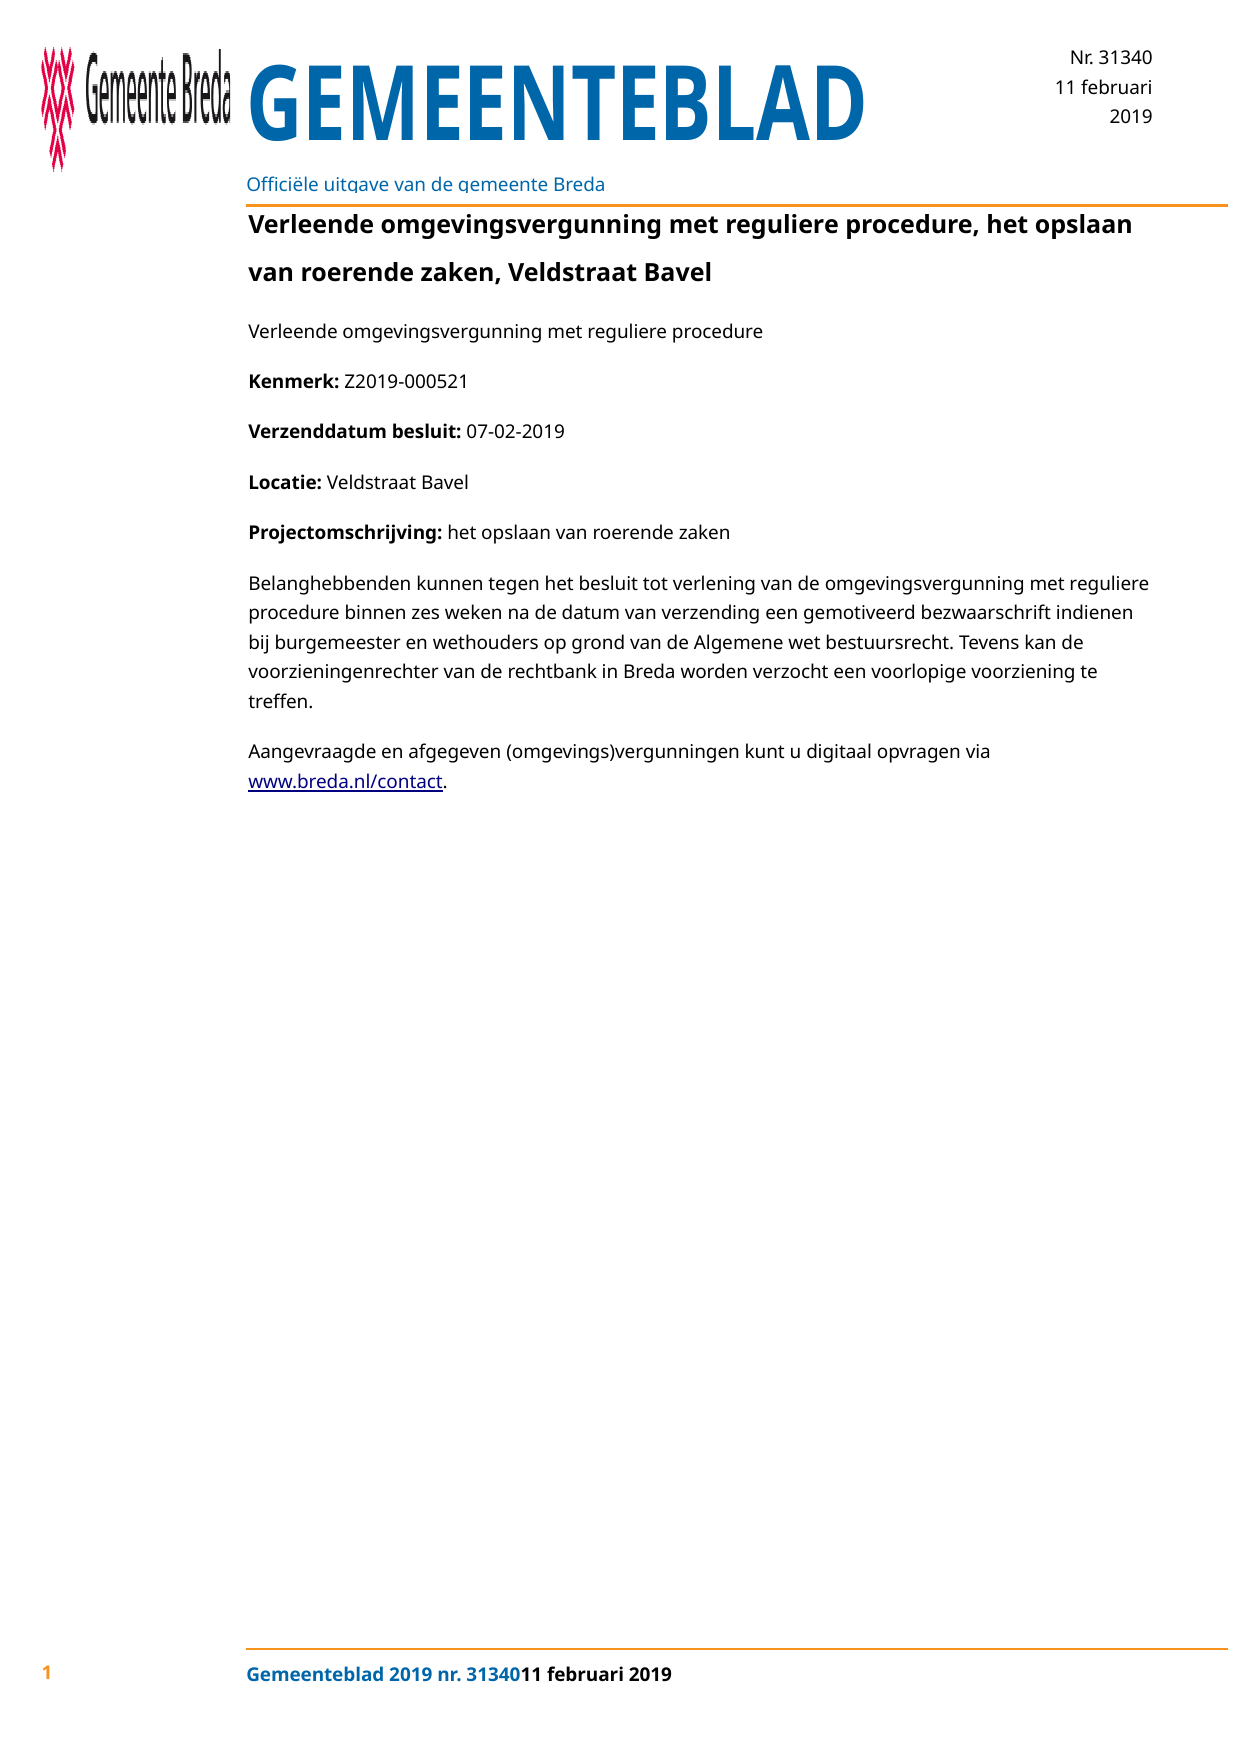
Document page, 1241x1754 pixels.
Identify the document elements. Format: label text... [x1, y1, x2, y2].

text Verleende omgevingsvergunning met reguliere procedure, het opslaan van roerende zaken, Veldstraat Bavel [248, 207, 1152, 288]
text Projectomschrijving: het opslaan van roerende zaken [248, 519, 1152, 545]
text Verzenddatum besluit: 07-02-2019 [248, 419, 1152, 444]
picture [41, 47, 231, 172]
text Kenmerk: Z2019-000521 [248, 368, 1152, 394]
text Aangevraagde en afgegeven (omgevings)vergunningen kunt u digitaal opvragen via www.breda.nl/contact. [248, 739, 1152, 794]
text Locatie: Veldstraat Bavel [248, 469, 1152, 495]
text Verleende omgevingsvergunning met reguliere procedure [248, 318, 1152, 344]
text Belanghebbenden kunnen tegen het besluit tot verlening van de omgevingsvergunning met reguliere procedure binnen zes weken na de datum van verzending een gemotiveerd bezwaarschrift indienen bij burgemeester en wethouders op grond van de Algemene wet bestuursrecht. Tevens kan de voorzieningenrechter van de rechtbank in Breda worden verzocht een voorlopige voorziening te treffen. [248, 570, 1152, 714]
